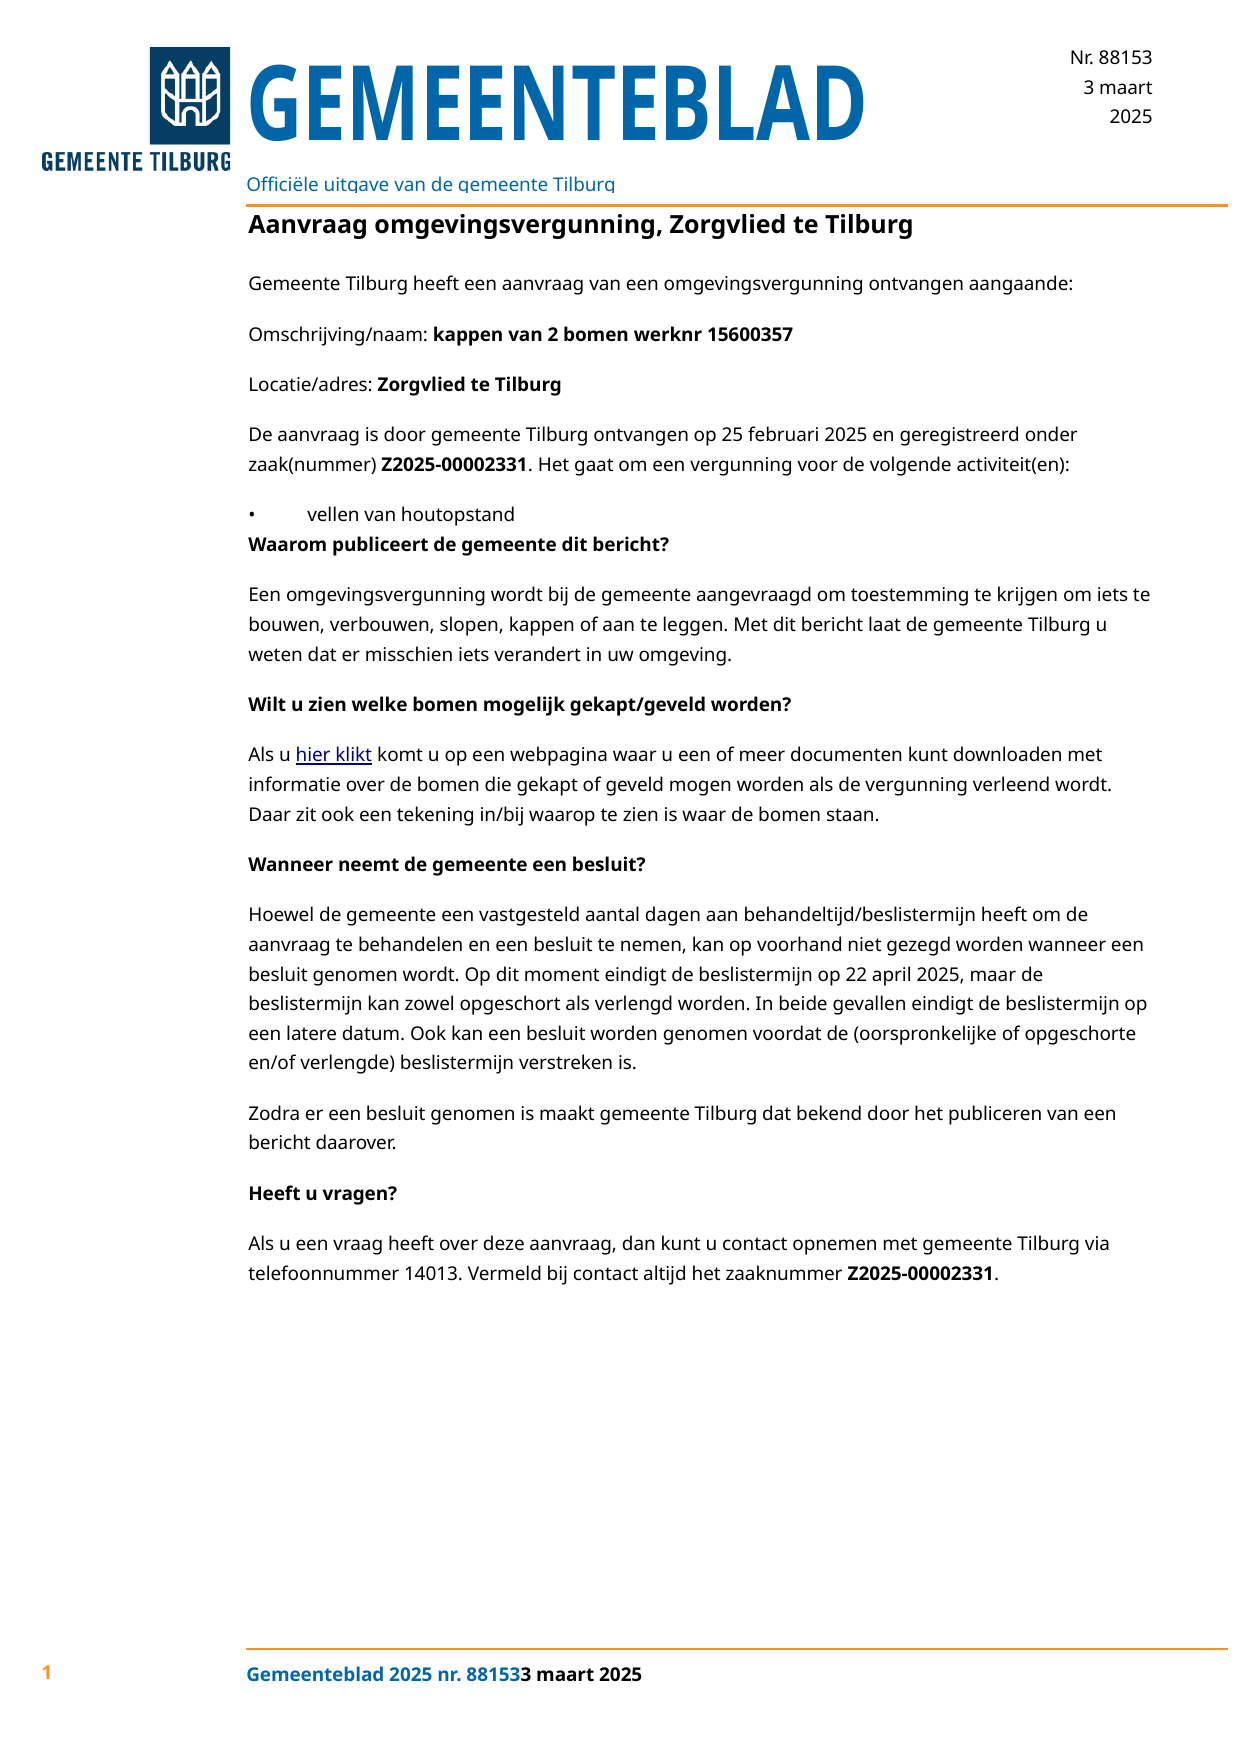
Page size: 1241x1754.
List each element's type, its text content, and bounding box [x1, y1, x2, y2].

text De aanvraag is door gemeente Tilburg ontvangen op 25 februari 2025 en geregistreerd onder zaak(nummer) Z2025-00002331. Het gaat om een vergunning voor de volgende activiteit(en): [248, 422, 1152, 477]
text Omschrijving/naam: kappen van 2 bomen werknr 15600357 [248, 321, 1152, 346]
text Een omgevingsvergunning wordt bij de gemeente aangevraagd om toestemming te krijgen om iets te bouwen, verbouwen, slopen, kappen of aan te leggen. Met dit bericht laat de gemeente Tilburg u weten dat er misschien iets verandert in uw omgeving. [248, 582, 1152, 666]
text Waarom publiceert de gemeente dit bericht? [248, 531, 1152, 557]
text Gemeente Tilburg heeft een aanvraag van een omgevingsvergunning ontvangen aangaande: [248, 270, 1152, 296]
picture [41, 47, 231, 172]
text Locatie/adres: Zorgvlied te Tilburg [248, 371, 1152, 397]
text Als u een vraag heeft over deze aanvraag, dan kunt u contact opnemen met gemeente Tilburg via telefoonnummer 14013. Vermeld bij contact altijd het zaaknummer Z2025-00002331. [248, 1230, 1152, 1286]
text Heeft u vragen? [248, 1180, 1152, 1206]
text Aanvraag omgevingsvergunning, Zorgvlied te Tilburg [248, 207, 1152, 241]
text Als u hier klikt komt u op een webpagina waar u een of meer documenten kunt downloaden met informatie over de bomen die gekapt of geveld mogen worden als de vergunning verleend wordt. Daar zit ook een tekening in/bij waarop te zien is waar de bomen staan. [248, 742, 1152, 826]
text Zodra er een besluit genomen is maakt gemeente Tilburg dat bekend door het publiceren van een bericht daarover. [248, 1100, 1152, 1155]
text Hoewel de gemeente een vastgesteld aantal dagen aan behandeltijd/beslistermijn heeft om de aanvraag te behandelen en een besluit te nemen, kan op voorhand niet gezegd worden wanneer een besluit genomen wordt. Op dit moment eindigt de beslistermijn op 22 april 2025, maar de beslistermijn kan zowel opgeschort als verlengd worden. In beide gevallen eindigt de beslistermijn op een latere datum. Ook kan een besluit worden genomen voordat de (oorspronkelijke of opgeschorte en/of verlengde) beslistermijn verstreken is. [248, 902, 1152, 1075]
text Wilt u zien welke bomen mogelijk gekapt/geveld worden? [248, 691, 1152, 717]
list vellen van houtopstand [248, 502, 1152, 527]
text Wanneer neemt de gemeente een besluit? [248, 851, 1152, 877]
